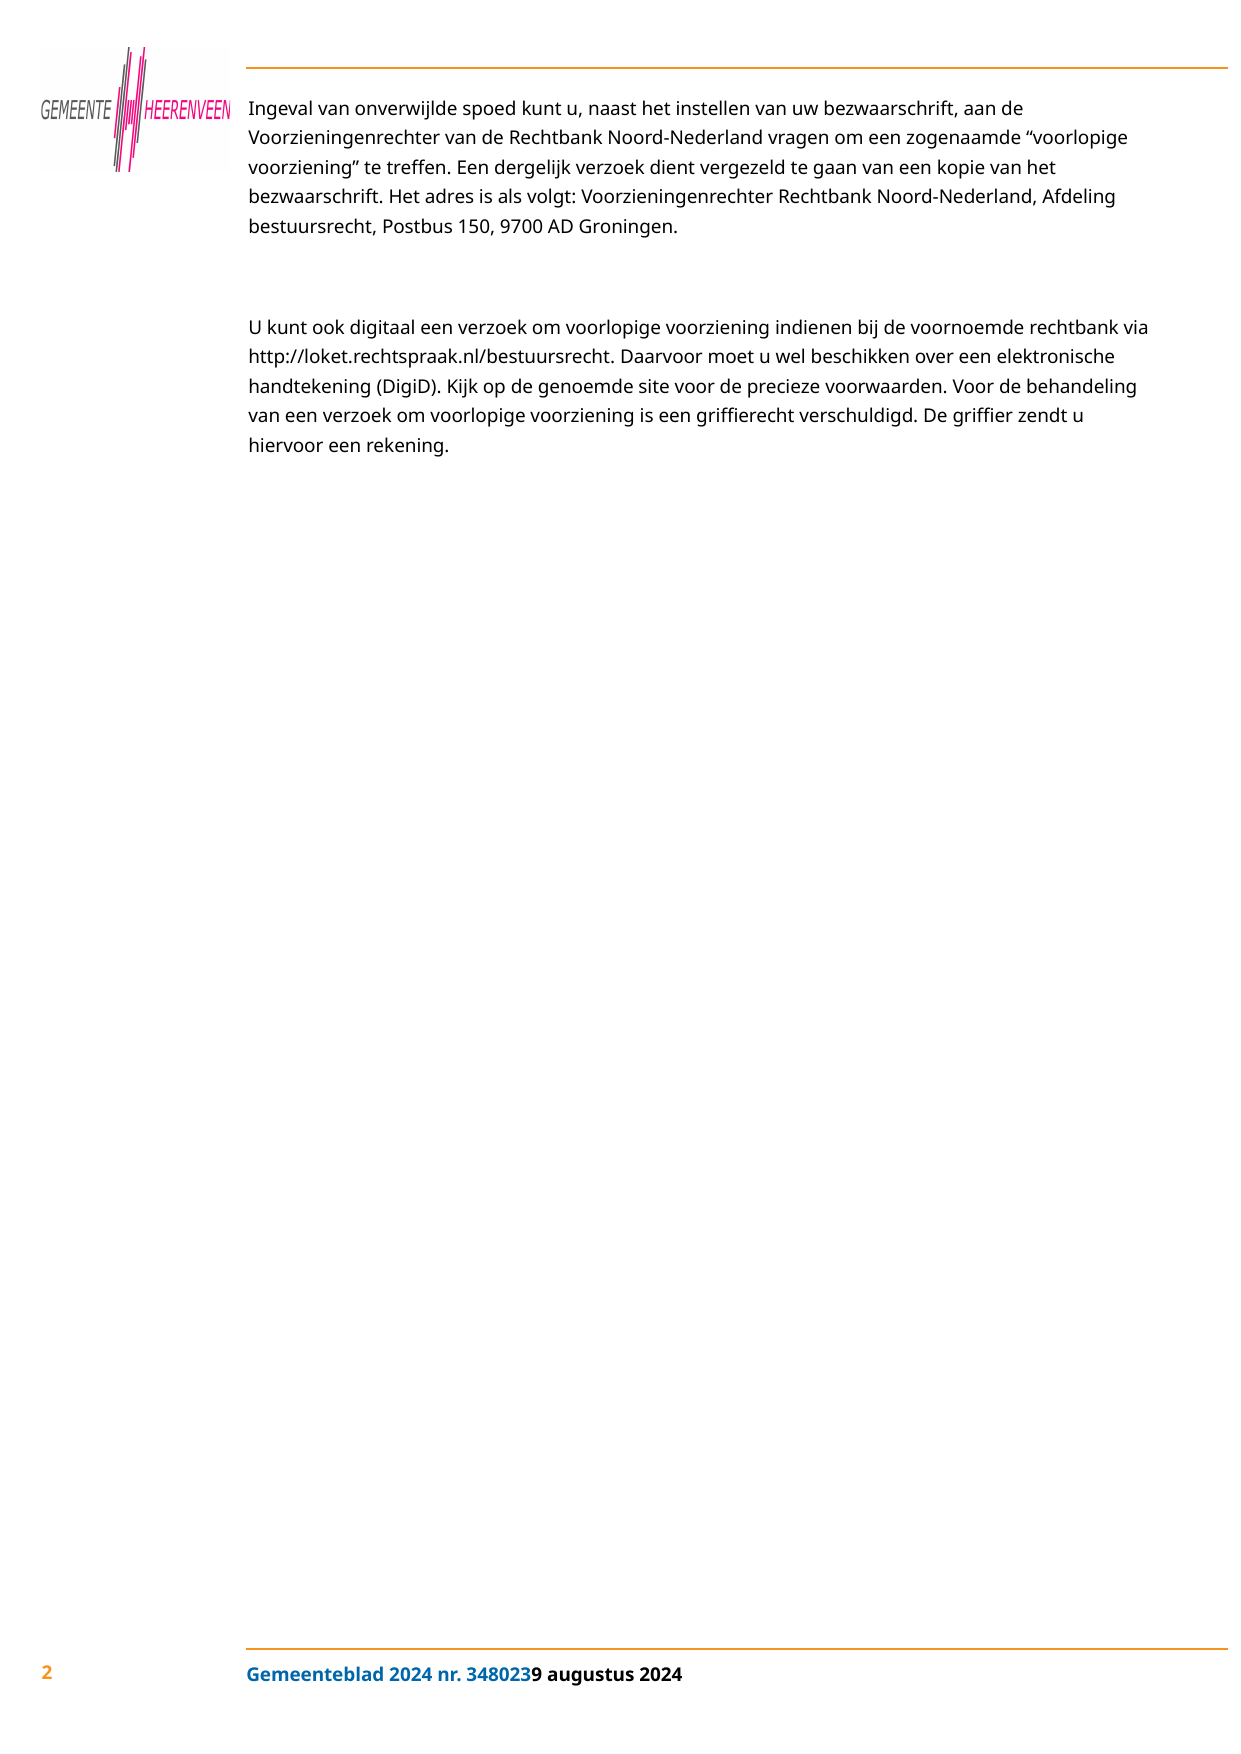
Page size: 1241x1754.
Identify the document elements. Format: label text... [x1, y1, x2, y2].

text U kunt ook digitaal een verzoek om voorlopige voorziening indienen bij de voornoemde rechtbank via http://loket.rechtspraak.nl/bestuursrecht. Daarvoor moet u wel beschikken over een elektronische handtekening (DigiD). Kijk op de genoemde site voor de precieze voorwaarden. Voor de behandeling van een verzoek om voorlopige voorziening is een griffierecht verschuldigd. De griffier zendt u hiervoor een rekening. [248, 314, 1152, 458]
text Ingeval van onverwijlde spoed kunt u, naast het instellen van uw bezwaarschrift, aan de Voorzieningenrechter van de Rechtbank Noord-Nederland vragen om een zogenaamde “voorlopige voorziening” te treffen. Een dergelijk verzoek dient vergezeld te gaan van een kopie van het bezwaarschrift. Het adres is als volgt: Voorzieningenrechter Rechtbank Noord-Nederland, Afdeling bestuursrecht, Postbus 150, 9700 AD Groningen. [248, 95, 1152, 239]
picture [41, 47, 231, 172]
